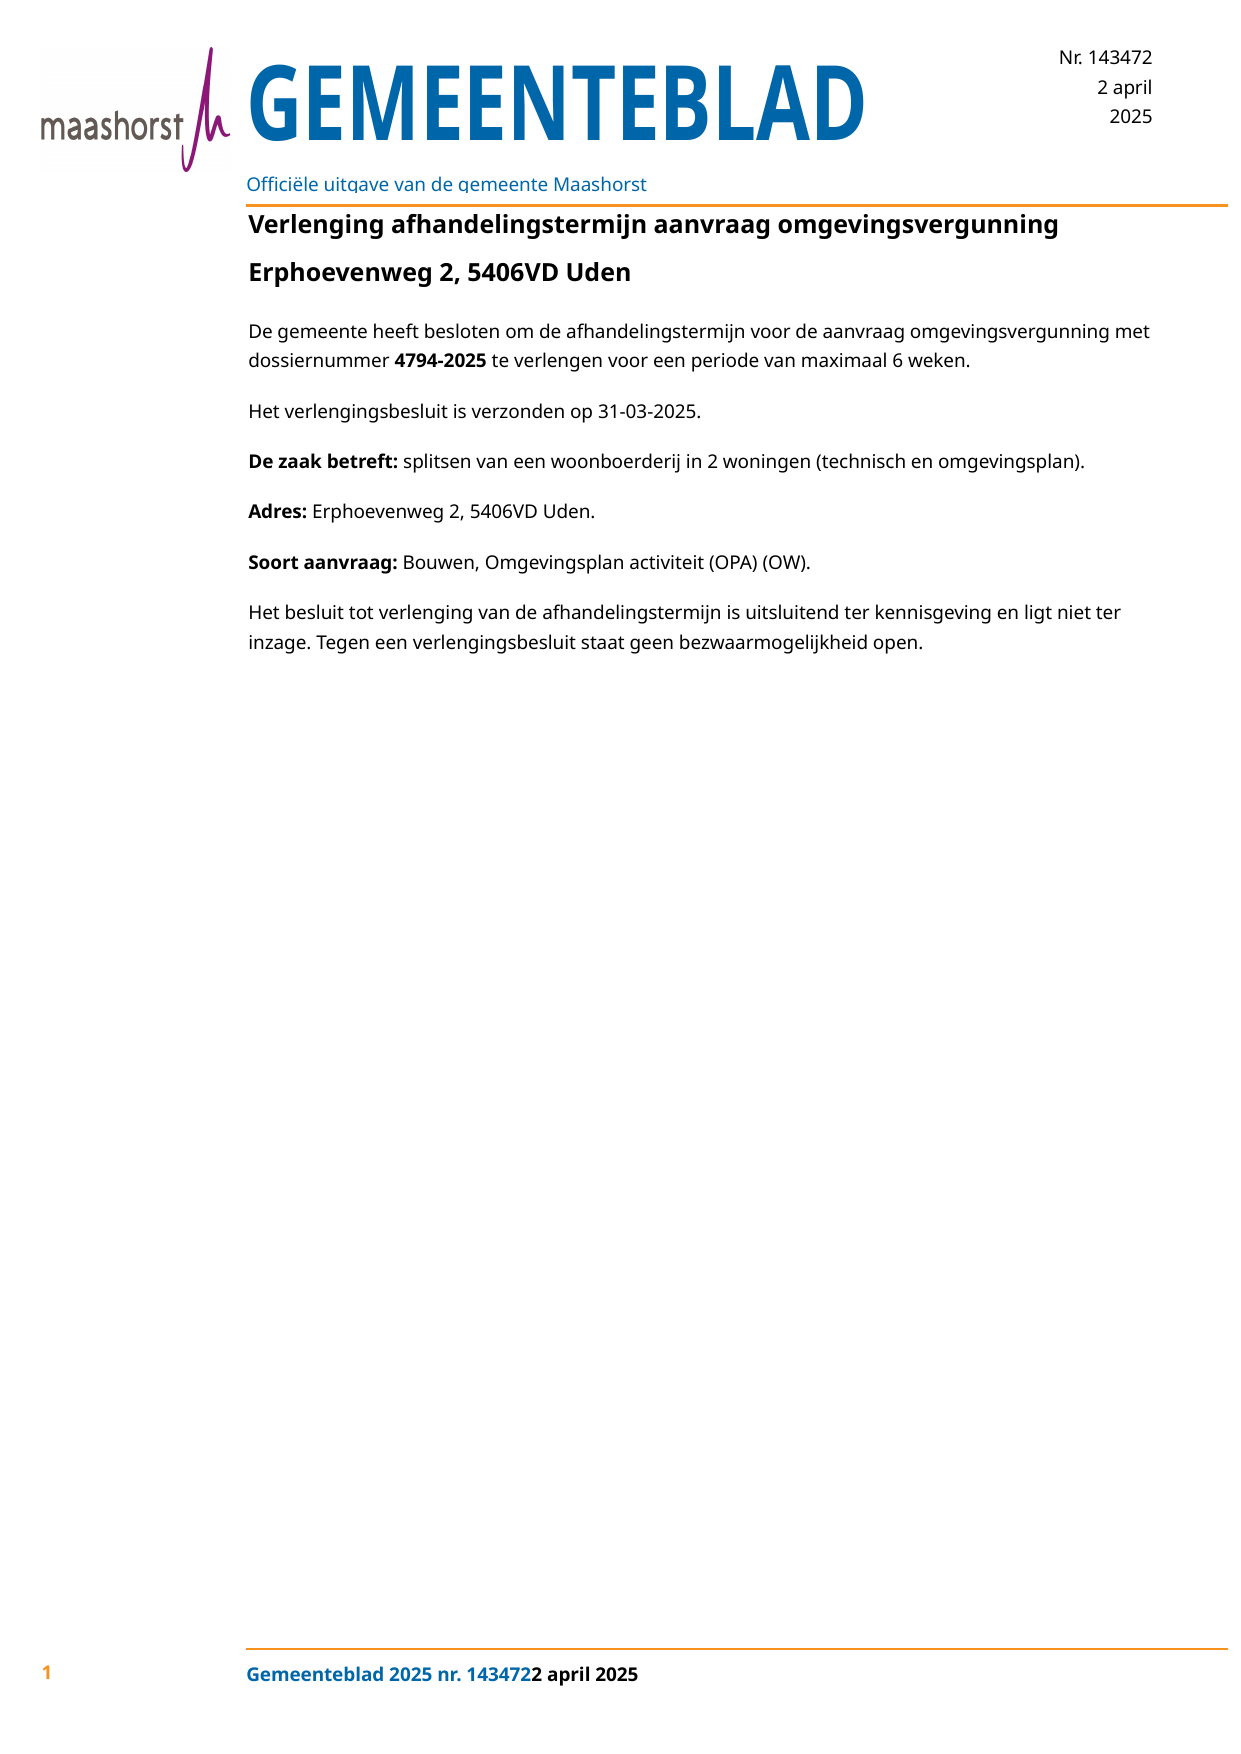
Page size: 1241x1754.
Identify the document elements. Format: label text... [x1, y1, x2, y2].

text De zaak betreft: splitsen van een woonboerderij in 2 woningen (technisch en omgevingsplan). [248, 448, 1152, 474]
text Het verlengingsbesluit is verzonden op 31-03-2025. [248, 398, 1152, 424]
text De gemeente heeft besloten om de afhandelingstermijn voor de aanvraag omgevingsvergunning met dossiernummer 4794-2025 te verlengen voor een periode van maximaal 6 weken. [248, 318, 1152, 373]
picture [41, 47, 231, 172]
text Soort aanvraag: Bouwen, Omgevingsplan activiteit (OPA) (OW). [248, 549, 1152, 575]
text Adres: Erphoevenweg 2, 5406VD Uden. [248, 499, 1152, 524]
text Verlenging afhandelingstermijn aanvraag omgevingsvergunning Erphoevenweg 2, 5406VD Uden [248, 207, 1152, 288]
text Het besluit tot verlenging van de afhandelingstermijn is uitsluitend ter kennisgeving en ligt niet ter inzage. Tegen een verlengingsbesluit staat geen bezwaarmogelijkheid open. [248, 599, 1152, 655]
